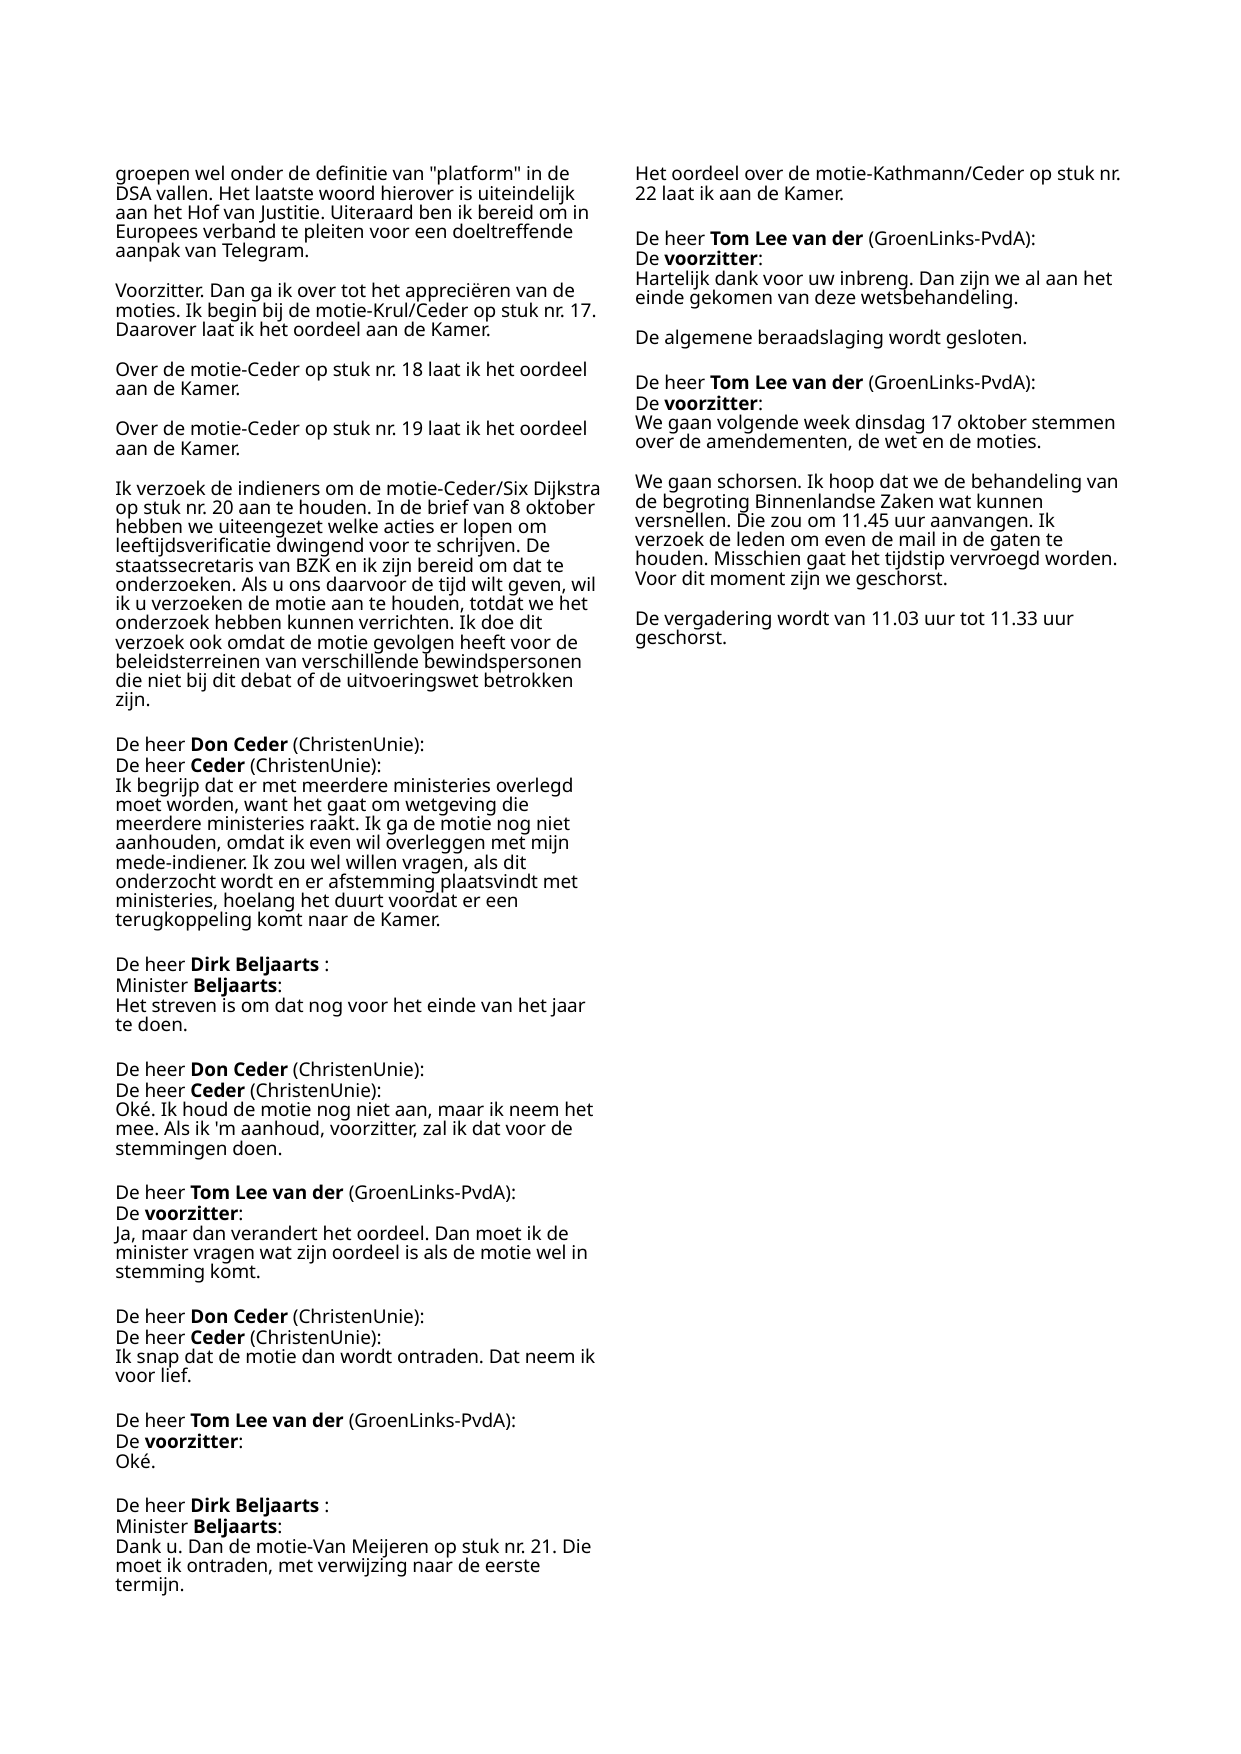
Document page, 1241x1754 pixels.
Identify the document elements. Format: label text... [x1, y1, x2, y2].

text De voorzitter: [115, 1205, 605, 1224]
text Ja, maar dan verandert het oordeel. Dan moet ik de minister vragen wat zijn oordeel is als de motie wel in stemming komt. [115, 1224, 605, 1282]
text We gaan volgende week dinsdag 17 oktober stemmen over de amendementen, de wet en de moties. [635, 414, 1125, 453]
text Het streven is om dat nog voor het einde van het jaar te doen. [115, 997, 605, 1035]
text Ik snap dat de motie dan wordt ontraden. Dat neem ik voor lief. [115, 1348, 605, 1387]
text De heer Don Ceder (ChristenUnie): [115, 1303, 605, 1329]
text De vergadering wordt van 11.03 uur tot 11.33 uur geschorst. [635, 610, 1125, 648]
text Ik verzoek de indieners om de motie-Ceder/Six Dijkstra op stuk nr. 20 aan te houden. In de brief van 8 oktober hebben we uiteengezet welke acties er lopen om leeftijdsverificatie dwingend voor te schrijven. De staatssecretaris van BZK en ik zijn bereid om dat te onderzoeken. Als u ons daarvoor de tijd wilt geven, wil ik u verzoeken de motie aan te houden, totdat we het onderzoek hebben kunnen verrichten. Ik doe dit verzoek ook omdat de motie gevolgen heeft voor de beleidsterreinen van verschillende bewindspersonen die niet bij dit debat of de uitvoeringswet betrokken zijn. [115, 479, 605, 711]
text We gaan schorsen. Ik hoop dat we de behandeling van de begroting Binnenlandse Zaken wat kunnen versnellen. Die zou om 11.45 uur aanvangen. Ik verzoek de leden om even de mail in de gaten te houden. Misschien gaat het tijdstip vervroegd worden. Voor dit moment zijn we geschorst. [635, 473, 1125, 589]
text Oké. Ik houd de motie nog niet aan, maar ik neem het mee. Als ik 'm aanhoud, voorzitter, zal ik dat voor de stemmingen doen. [115, 1101, 605, 1159]
text De heer Ceder (ChristenUnie): [115, 757, 605, 777]
text groepen wel onder de definitie van "platform" in de DSA vallen. Het laatste woord hierover is uiteindelijk aan het Hof van Justitie. Uiteraard ben ik bereid om in Europees verband te pleiten voor een doeltreffende aanpak van Telegram. [115, 165, 605, 262]
text De heer Tom Lee van der (GroenLinks-PvdA): [115, 1179, 605, 1205]
text Oké. [115, 1453, 605, 1472]
text Het oordeel over de motie-Kathmann/Ceder op stuk nr. 22 laat ik aan de Kamer. [635, 165, 1125, 204]
text De voorzitter: [635, 395, 1125, 414]
text Voorzitter. Dan ga ik over tot het appreciëren van de moties. Ik begin bij de motie-Krul/Ceder op stuk nr. 17. Daarover laat ik het oordeel aan de Kamer. [115, 282, 605, 340]
text De heer Tom Lee van der (GroenLinks-PvdA): [635, 225, 1125, 250]
text De voorzitter: [635, 250, 1125, 270]
text De heer Ceder (ChristenUnie): [115, 1329, 605, 1348]
text Ik begrijp dat er met meerdere ministeries overlegd moet worden, want het gaat om wetgeving die meerdere ministeries raakt. Ik ga de motie nog niet aanhouden, omdat ik even wil overleggen met mijn mede-indiener. Ik zou wel willen vragen, als dit onderzocht wordt en er afstemming plaatsvindt met ministeries, hoelang het duurt voordat er een terugkoppeling komt naar de Kamer. [115, 777, 605, 931]
text Hartelijk dank voor uw inbreng. Dan zijn we al aan het einde gekomen van deze wetsbehandeling. [635, 270, 1125, 308]
text De algemene beraadslaging wordt gesloten. [635, 329, 1125, 348]
text Dank u. Dan de motie-Van Meijeren op stuk nr. 21. Die moet ik ontraden, met verwijzing naar de eerste termijn. [115, 1538, 605, 1596]
text De heer Ceder (ChristenUnie): [115, 1082, 605, 1101]
text De heer Dirk Beljaarts : [115, 1493, 605, 1518]
text De heer Don Ceder (ChristenUnie): [115, 1056, 605, 1082]
text Minister Beljaarts: [115, 977, 605, 997]
text De voorzitter: [115, 1433, 605, 1453]
text Over de motie-Ceder op stuk nr. 18 laat ik het oordeel aan de Kamer. [115, 361, 605, 399]
text Over de motie-Ceder op stuk nr. 19 laat ik het oordeel aan de Kamer. [115, 420, 605, 459]
text De heer Tom Lee van der (GroenLinks-PvdA): [115, 1408, 605, 1433]
text De heer Dirk Beljaarts : [115, 952, 605, 977]
text De heer Tom Lee van der (GroenLinks-PvdA): [635, 369, 1125, 395]
text De heer Don Ceder (ChristenUnie): [115, 732, 605, 757]
text Minister Beljaarts: [115, 1518, 605, 1538]
